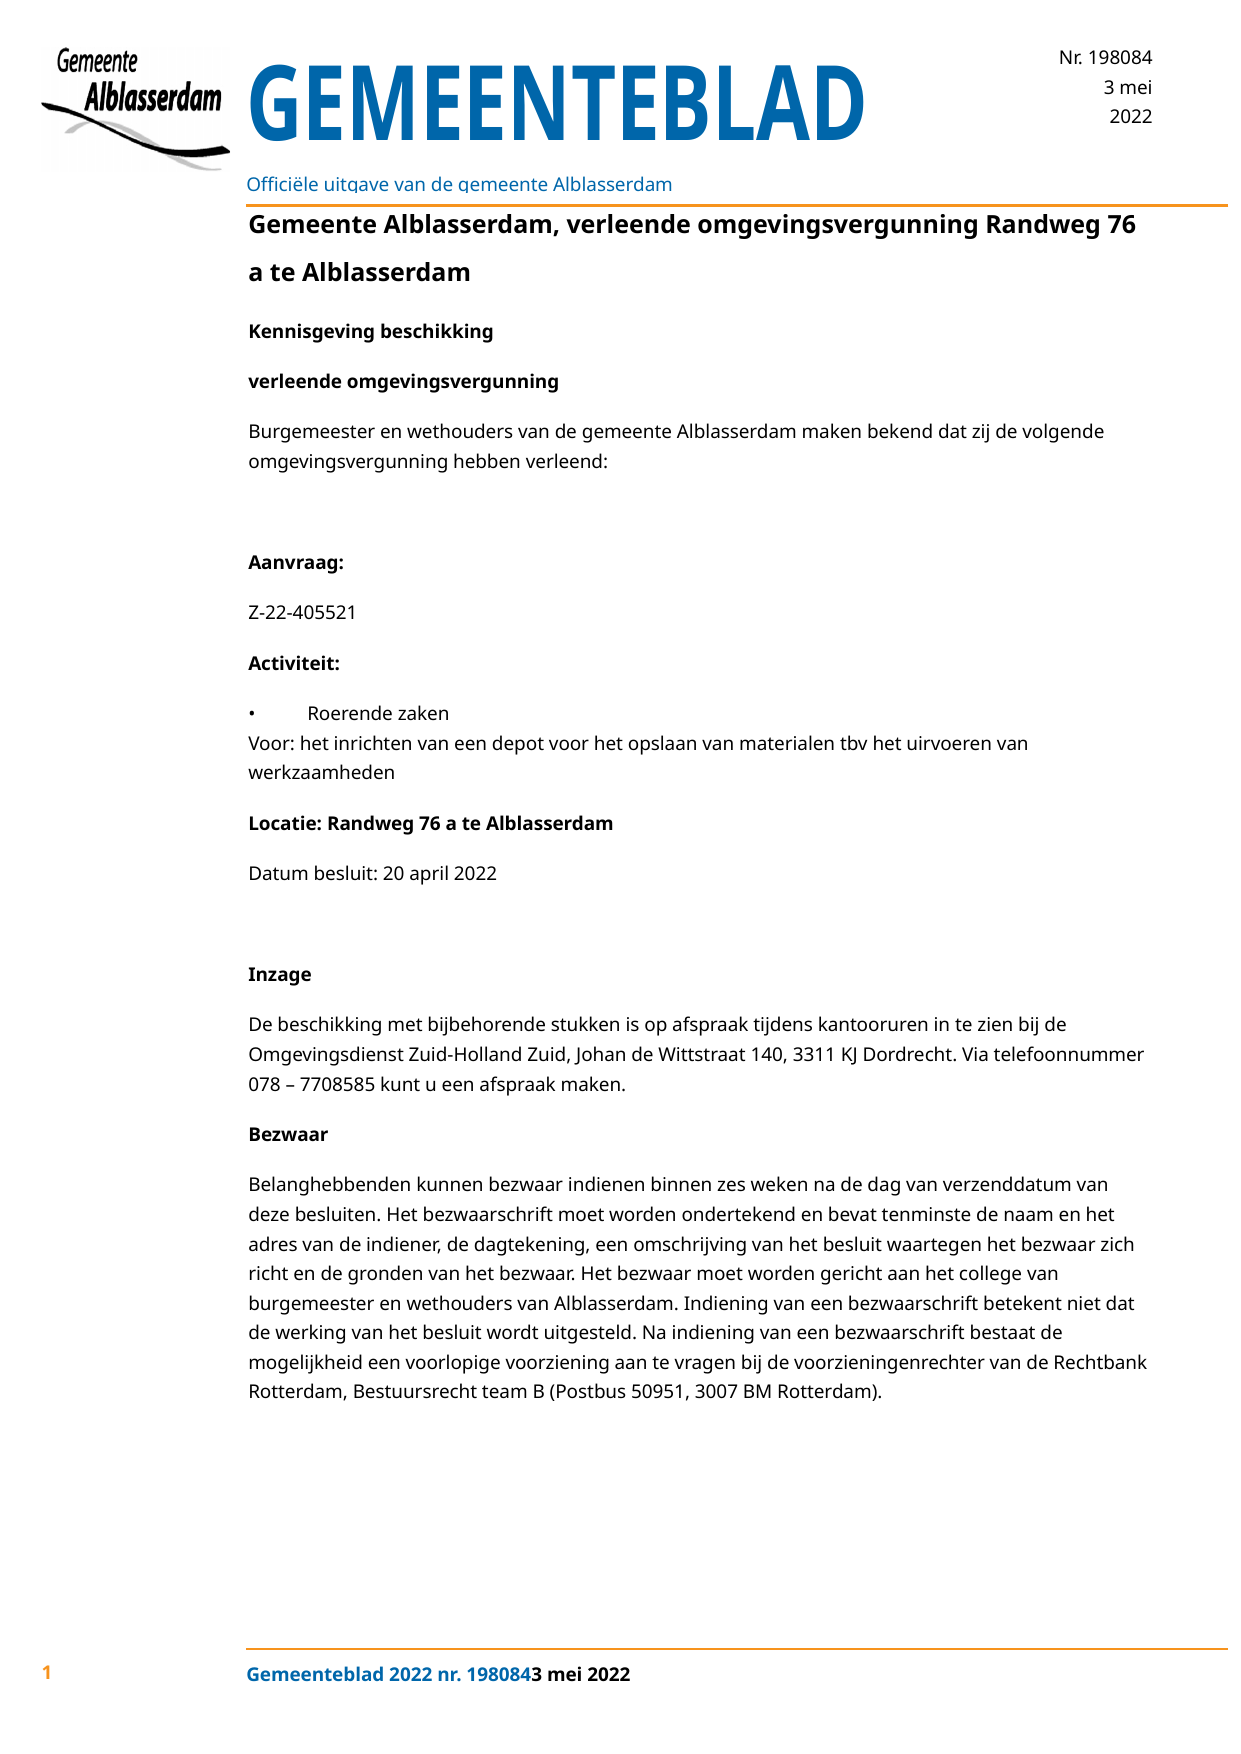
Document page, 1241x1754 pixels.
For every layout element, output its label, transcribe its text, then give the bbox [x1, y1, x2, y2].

text De beschikking met bijbehorende stukken is op afspraak tijdens kantooruren in te zien bij de Omgevingsdienst Zuid-Holland Zuid, Johan de Wittstraat 140, 3311 KJ Dordrecht. Via telefoonnummer 078 – 7708585 kunt u een afspraak maken. [248, 1012, 1152, 1097]
text Belanghebbenden kunnen bezwaar indienen binnen zes weken na de dag van verzenddatum van deze besluiten. Het bezwaarschrift moet worden ondertekend en bevat tenminste de naam en het adres van de indiener, de dagtekening, een omschrijving van het besluit waartegen het bezwaar zich richt en de gronden van het bezwaar. Het bezwaar moet worden gericht aan het college van burgemeester en wethouders van Alblasserdam. Indiening van een bezwaarschrift betekent niet dat de werking van het besluit wordt uitgesteld. Na indiening van een bezwaarschrift bestaat de mogelijkheid een voorlopige voorziening aan te vragen bij de voorzieningenrechter van de Rechtbank Rotterdam, Bestuursrecht team B (Postbus 50951, 3007 BM Rotterdam). [248, 1172, 1152, 1404]
list Roerende zaken [248, 700, 1152, 726]
text Locatie: Randweg 76 a te Alblasserdam [248, 810, 1152, 836]
text Z-22-405521 [248, 599, 1152, 625]
text Burgemeester en wethouders van de gemeente Alblasserdam maken bekend dat zij de volgende omgevingsvergunning hebben verleend: [248, 419, 1152, 474]
text Activiteit: [248, 650, 1152, 676]
text Inzage [248, 961, 1152, 987]
text Voor: het inrichten van een depot voor het opslaan van materialen tbv het uirvoeren van werkzaamheden [248, 730, 1152, 785]
text Aanvraag: [248, 549, 1152, 575]
text Datum besluit: 20 april 2022 [248, 860, 1152, 886]
picture [41, 47, 231, 172]
text Gemeente Alblasserdam, verleende omgevingsvergunning Randweg 76 a te Alblasserdam [248, 207, 1152, 288]
text Bezwaar [248, 1121, 1152, 1147]
text verleende omgevingsvergunning [248, 368, 1152, 394]
text Kennisgeving beschikking [248, 318, 1152, 344]
